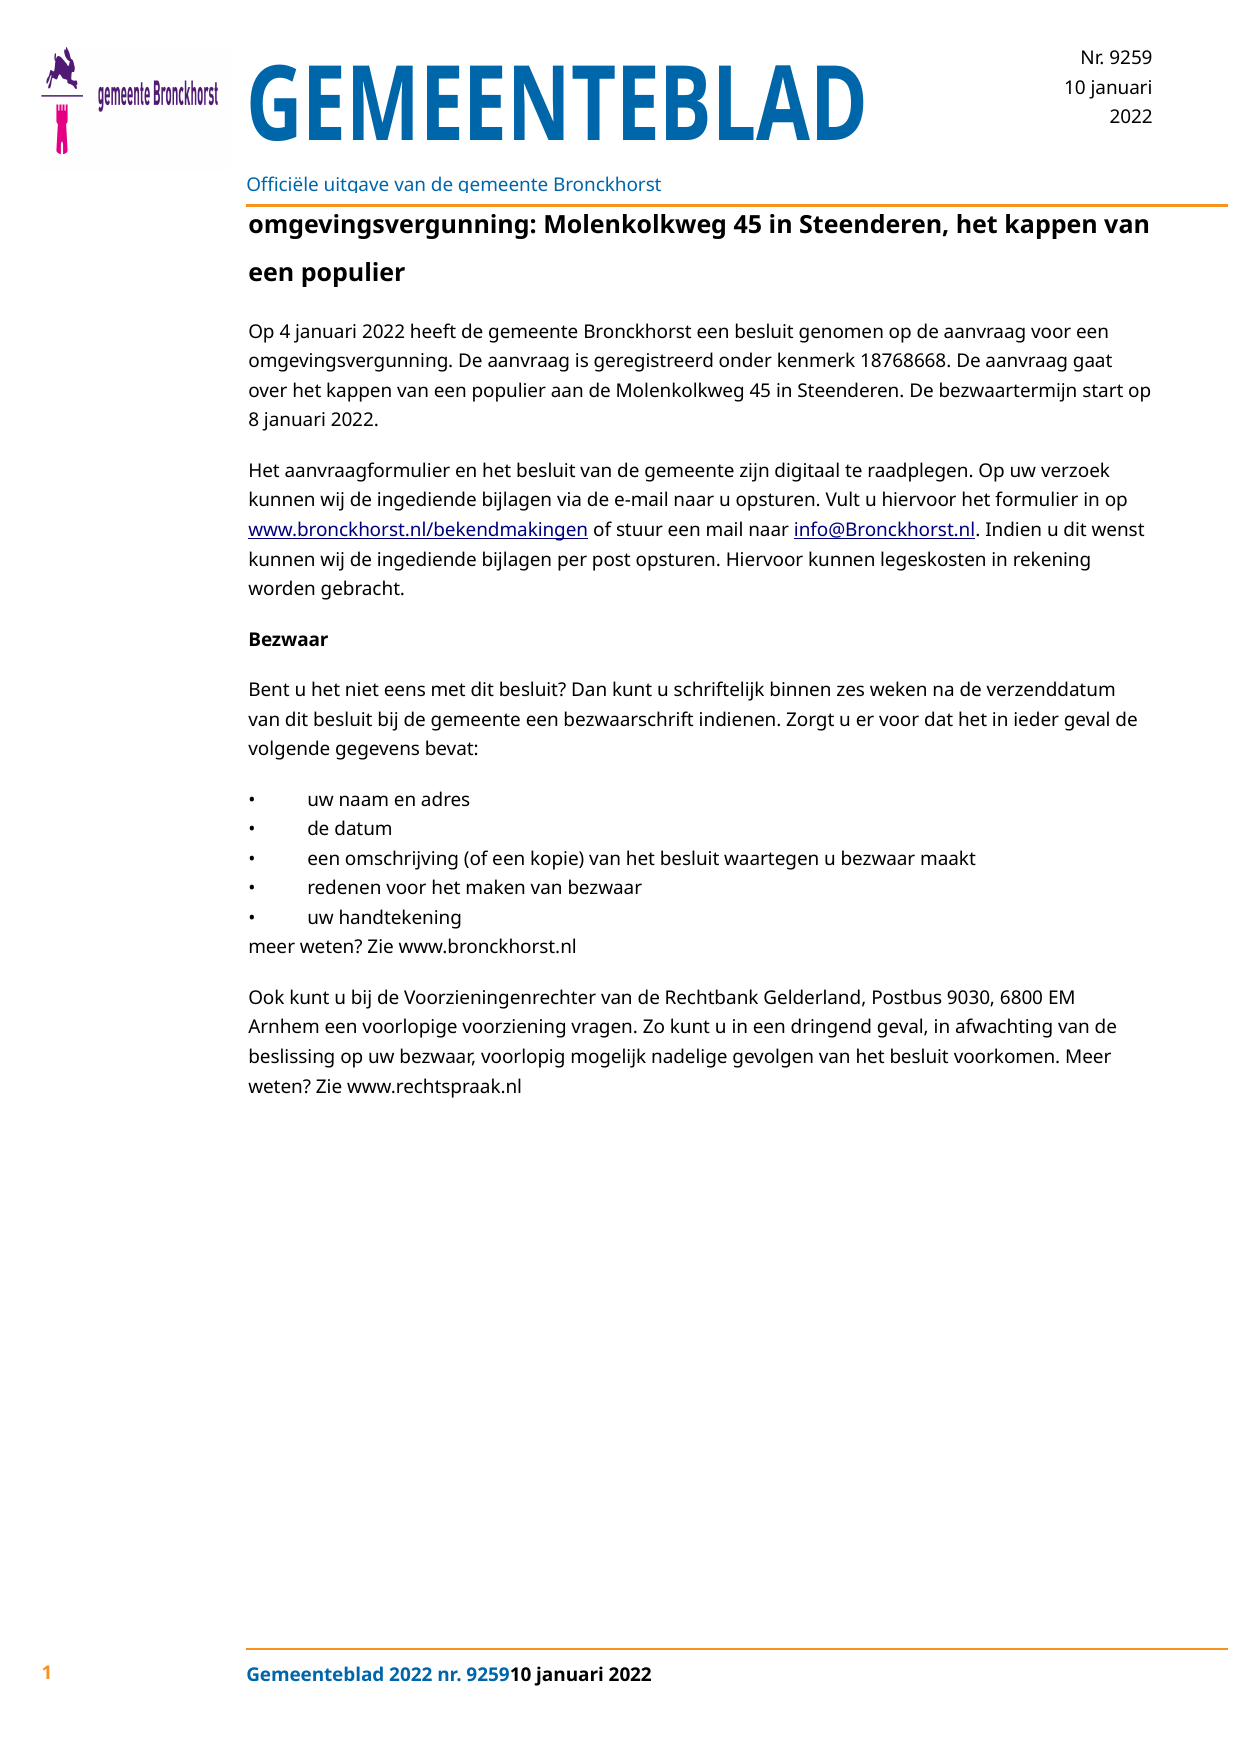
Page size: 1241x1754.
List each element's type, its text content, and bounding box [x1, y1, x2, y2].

list uw handtekening [248, 904, 1152, 930]
picture [41, 47, 231, 172]
text omgevingsvergunning: Molenkolkweg 45 in Steenderen, het kappen van een populier [248, 207, 1152, 288]
text Bent u het niet eens met dit besluit? Dan kunt u schriftelijk binnen zes weken na de verzenddatum van dit besluit bij de gemeente een bezwaarschrift indienen. Zorgt u er voor dat het in ieder geval de volgende gegevens bevat: [248, 676, 1152, 761]
text meer weten? Zie www.bronckhorst.nl [248, 934, 1152, 959]
text Bezwaar [248, 626, 1152, 652]
text Ook kunt u bij de Voorzieningenrechter van de Rechtbank Gelderland, Postbus 9030, 6800 EM Arnhem een voorlopige voorziening vragen. Zo kunt u in een dringend geval, in afwachting van de beslissing op uw bezwaar, voorlopig mogelijk nadelige gevolgen van het besluit voorkomen. Meer weten? Zie www.rechtspraak.nl [248, 984, 1152, 1099]
text Op 4 januari 2022 heeft de gemeente Bronckhorst een besluit genomen op de aanvraag voor een omgevingsvergunning. De aanvraag is geregistreerd onder kenmerk 18768668. De aanvraag gaat over het kappen van een populier aan de Molenkolkweg 45 in Steenderen. De bezwaartermijn start op 8 januari 2022. [248, 318, 1152, 432]
list de datum [248, 815, 1152, 841]
list uw naam en adres [248, 786, 1152, 812]
list redenen voor het maken van bezwaar [248, 874, 1152, 900]
text Het aanvraagformulier en het besluit van de gemeente zijn digitaal te raadplegen. Op uw verzoek kunnen wij de ingediende bijlagen via de e-mail naar u opsturen. Vult u hiervoor het formulier in op www.bronckhorst.nl/bekendmakingen of stuur een mail naar info@Bronckhorst.nl. Indien u dit wenst kunnen wij de ingediende bijlagen per post opsturen. Hiervoor kunnen legeskosten in rekening worden gebracht. [248, 457, 1152, 601]
list een omschrijving (of een kopie) van het besluit waartegen u bezwaar maakt [248, 845, 1152, 871]
